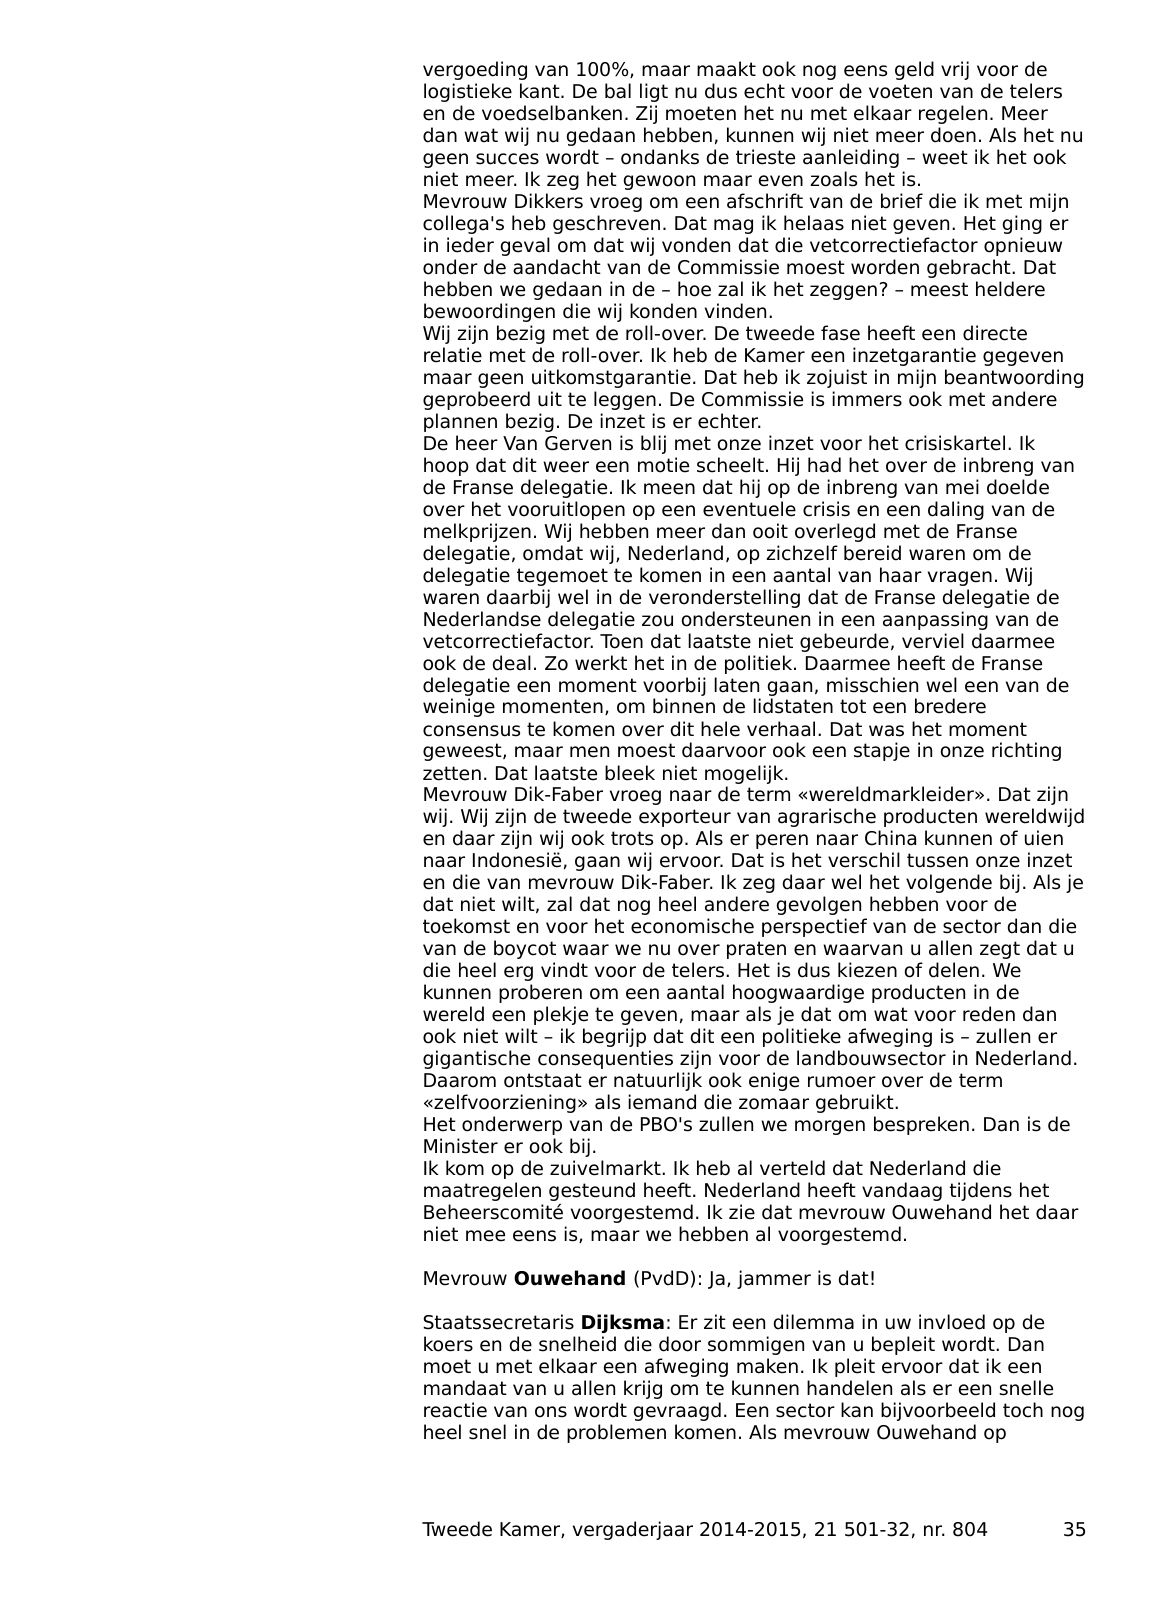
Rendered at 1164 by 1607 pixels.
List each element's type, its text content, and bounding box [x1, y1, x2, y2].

text Mevrouw Dikkers vroeg om een afschrift van de brief die ik met mijn collega's heb geschreven. Dat mag ik helaas niet geven. Het ging er in ieder geval om dat wij vonden dat die vetcorrectiefactor opnieuw onder de aandacht van de Commissie moest worden gebracht. Dat hebben we gedaan in de – hoe zal ik het zeggen? – meest heldere bewoordingen die wij konden vinden. [422, 191, 1087, 323]
text Staatssecretaris Dijksma: Er zit een dilemma in uw invloed op de koers en de snelheid die door sommigen van u bepleit wordt. Dan moet u met elkaar een afweging maken. Ik pleit ervoor dat ik een mandaat van u allen krijg om te kunnen handelen als er een snelle reactie van ons wordt gevraagd. Een sector kan bijvoorbeeld toch nog heel snel in de problemen komen. Als mevrouw Ouwehand op [422, 1312, 1087, 1444]
text Mevrouw Dik-Faber vroeg naar de term «wereldmarkleider». Dat zijn wij. Wij zijn de tweede exporteur van agrarische producten wereldwijd en daar zijn wij ook trots op. Als er peren naar China kunnen of uien naar Indonesië, gaan wij ervoor. Dat is het verschil tussen onze inzet en die van mevrouw Dik-Faber. Ik zeg daar wel het volgende bij. Als je dat niet wilt, zal dat nog heel andere gevolgen hebben voor de toekomst en voor het economische perspectief van de sector dan die van de boycot waar we nu over praten en waarvan u allen zegt dat u die heel erg vindt voor de telers. Het is dus kiezen of delen. We kunnen proberen om een aantal hoogwaardige producten in de wereld een plekje te geven, maar als je dat om wat voor reden dan ook niet wilt – ik begrijp dat dit een politieke afweging is – zullen er gigantische consequenties zijn voor de landbouwsector in Nederland. Daarom ontstaat er natuurlijk ook enige rumoer over de term «zelfvoorziening» als iemand die zomaar gebruikt. [422, 784, 1087, 1114]
text De heer Van Gerven is blij met onze inzet voor het crisiskartel. Ik hoop dat dit weer een motie scheelt. Hij had het over de inbreng van de Franse delegatie. Ik meen dat hij op de inbreng van mei doelde over het vooruitlopen op een eventuele crisis en een daling van de melkprijzen. Wij hebben meer dan ooit overlegd met de Franse delegatie, omdat wij, Nederland, op zichzelf bereid waren om de delegatie tegemoet te komen in een aantal van haar vragen. Wij waren daarbij wel in de veronderstelling dat de Franse delegatie de Nederlandse delegatie zou ondersteunen in een aanpassing van de vetcorrectiefactor. Toen dat laatste niet gebeurde, verviel daarmee ook de deal. Zo werkt het in de politiek. Daarmee heeft de Franse delegatie een moment voorbij laten gaan, misschien wel een van de weinige momenten, om binnen de lidstaten tot een bredere consensus te komen over dit hele verhaal. Dat was het moment geweest, maar men moest daarvoor ook een stapje in onze richting zetten. Dat laatste bleek niet mogelijk. [422, 433, 1087, 784]
text Ik kom op de zuivelmarkt. Ik heb al verteld dat Nederland die maatregelen gesteund heeft. Nederland heeft vandaag tijdens het Beheerscomité voorgestemd. Ik zie dat mevrouw Ouwehand het daar niet mee eens is, maar we hebben al voorgestemd. [422, 1158, 1087, 1246]
text vergoeding van 100%, maar maakt ook nog eens geld vrij voor de logistieke kant. De bal ligt nu dus echt voor de voeten van de telers en de voedselbanken. Zij moeten het nu met elkaar regelen. Meer dan wat wij nu gedaan hebben, kunnen wij niet meer doen. Als het nu geen succes wordt – ondanks de trieste aanleiding – weet ik het ook niet meer. Ik zeg het gewoon maar even zoals het is. [422, 59, 1087, 191]
text Mevrouw Ouwehand (PvdD): Ja, jammer is dat! [422, 1268, 1087, 1290]
text Het onderwerp van de PBO's zullen we morgen bespreken. Dan is de Minister er ook bij. [422, 1114, 1087, 1158]
text Wij zijn bezig met de roll-over. De tweede fase heeft een directe relatie met de roll-over. Ik heb de Kamer een inzetgarantie gegeven maar geen uitkomstgarantie. Dat heb ik zojuist in mijn beantwoording geprobeerd uit te leggen. De Commissie is immers ook met andere plannen bezig. De inzet is er echter. [422, 323, 1087, 433]
